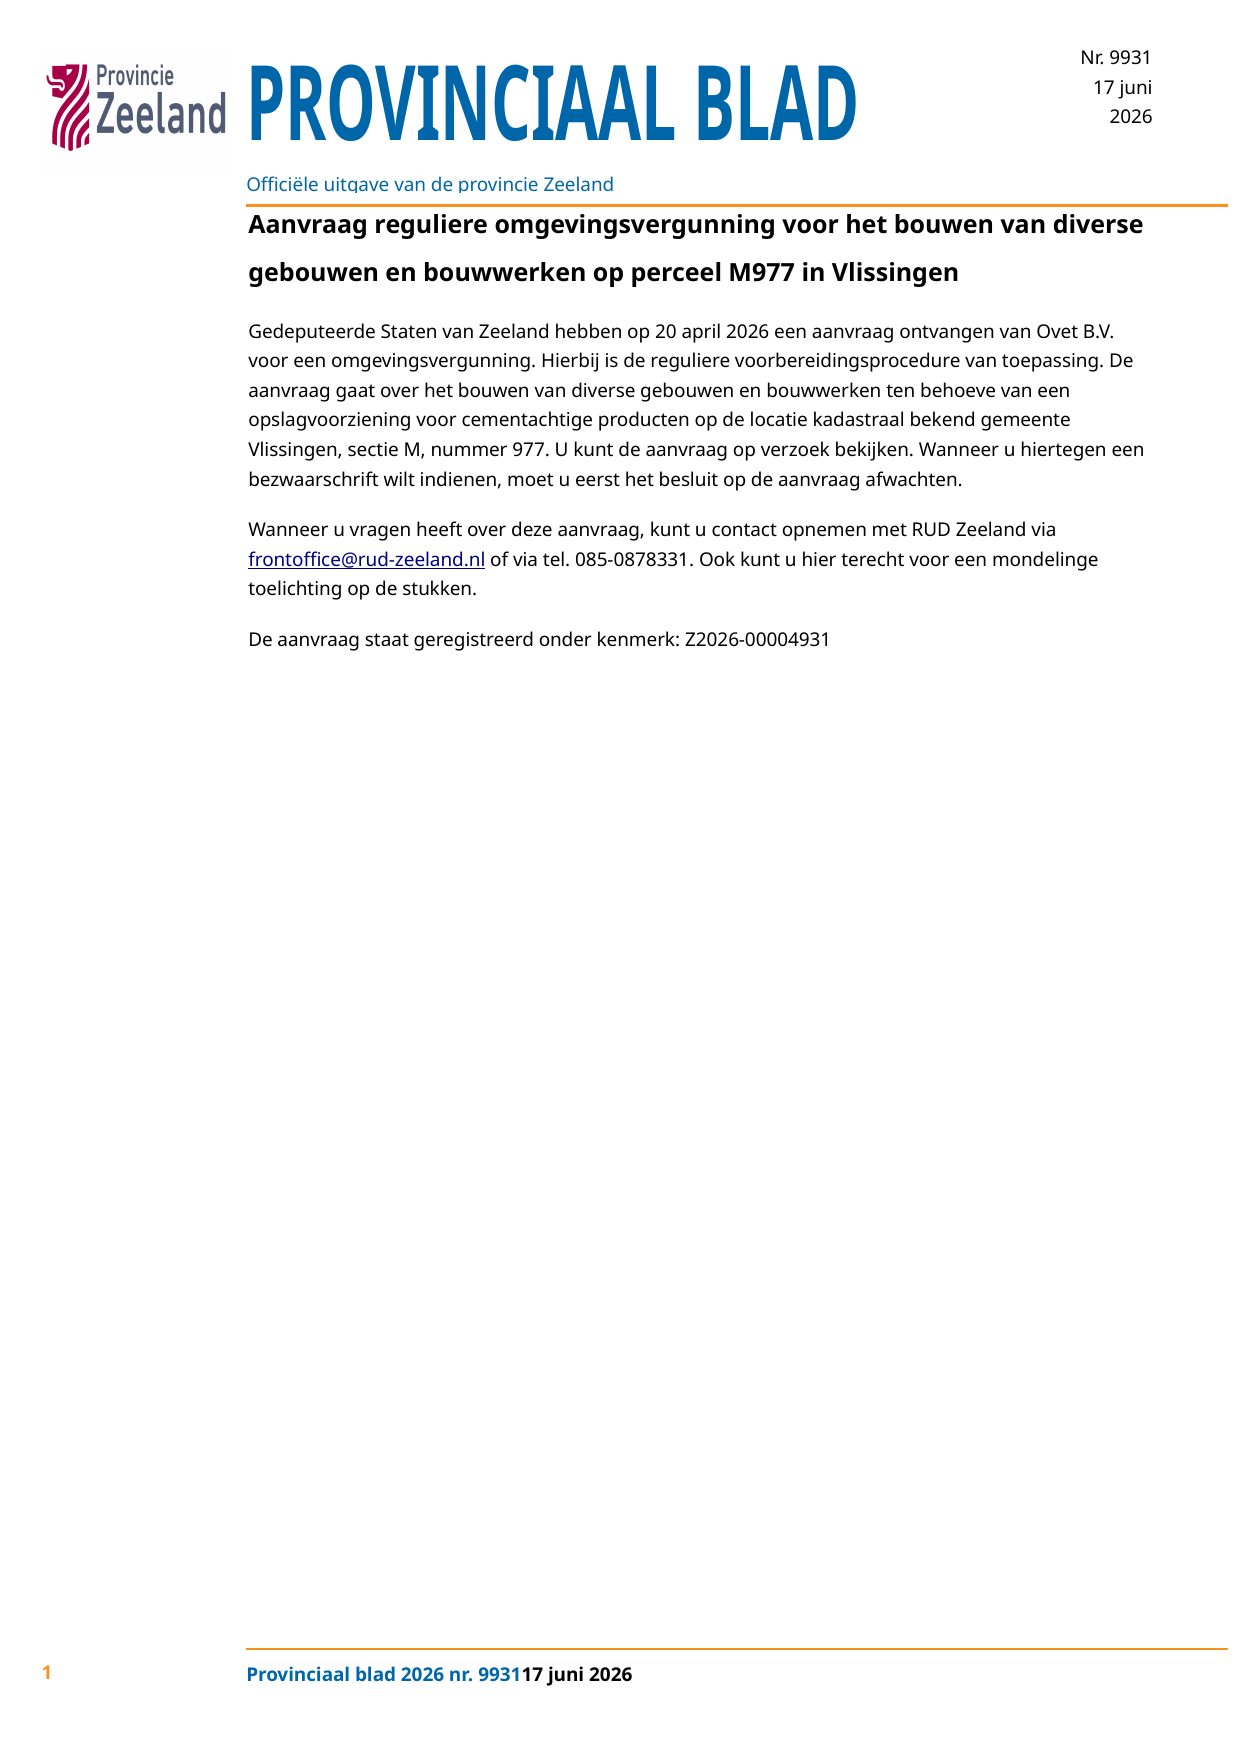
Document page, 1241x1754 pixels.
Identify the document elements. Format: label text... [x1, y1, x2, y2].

text Wanneer u vragen heeft over deze aanvraag, kunt u contact opnemen met RUD Zeeland via frontoffice@rud-zeeland.nl of via tel. 085-0878331. Ook kunt u hier terecht voor een mondelinge toelichting op de stukken. [248, 516, 1152, 601]
picture [41, 47, 231, 172]
text Aanvraag reguliere omgevingsvergunning voor het bouwen van diverse gebouwen en bouwwerken op perceel M977 in Vlissingen [248, 207, 1152, 288]
text Gedeputeerde Staten van Zeeland hebben op 20 april 2026 een aanvraag ontvangen van Ovet B.V. voor een omgevingsvergunning. Hierbij is de reguliere voorbereidingsprocedure van toepassing. De aanvraag gaat over het bouwen van diverse gebouwen en bouwwerken ten behoeve van een opslagvoorziening voor cementachtige producten op de locatie kadastraal bekend gemeente Vlissingen, sectie M, nummer 977. U kunt de aanvraag op verzoek bekijken. Wanneer u hiertegen een bezwaarschrift wilt indienen, moet u eerst het besluit op de aanvraag afwachten. [248, 318, 1152, 492]
text De aanvraag staat geregistreerd onder kenmerk: Z2026-00004931 [248, 626, 1152, 652]
